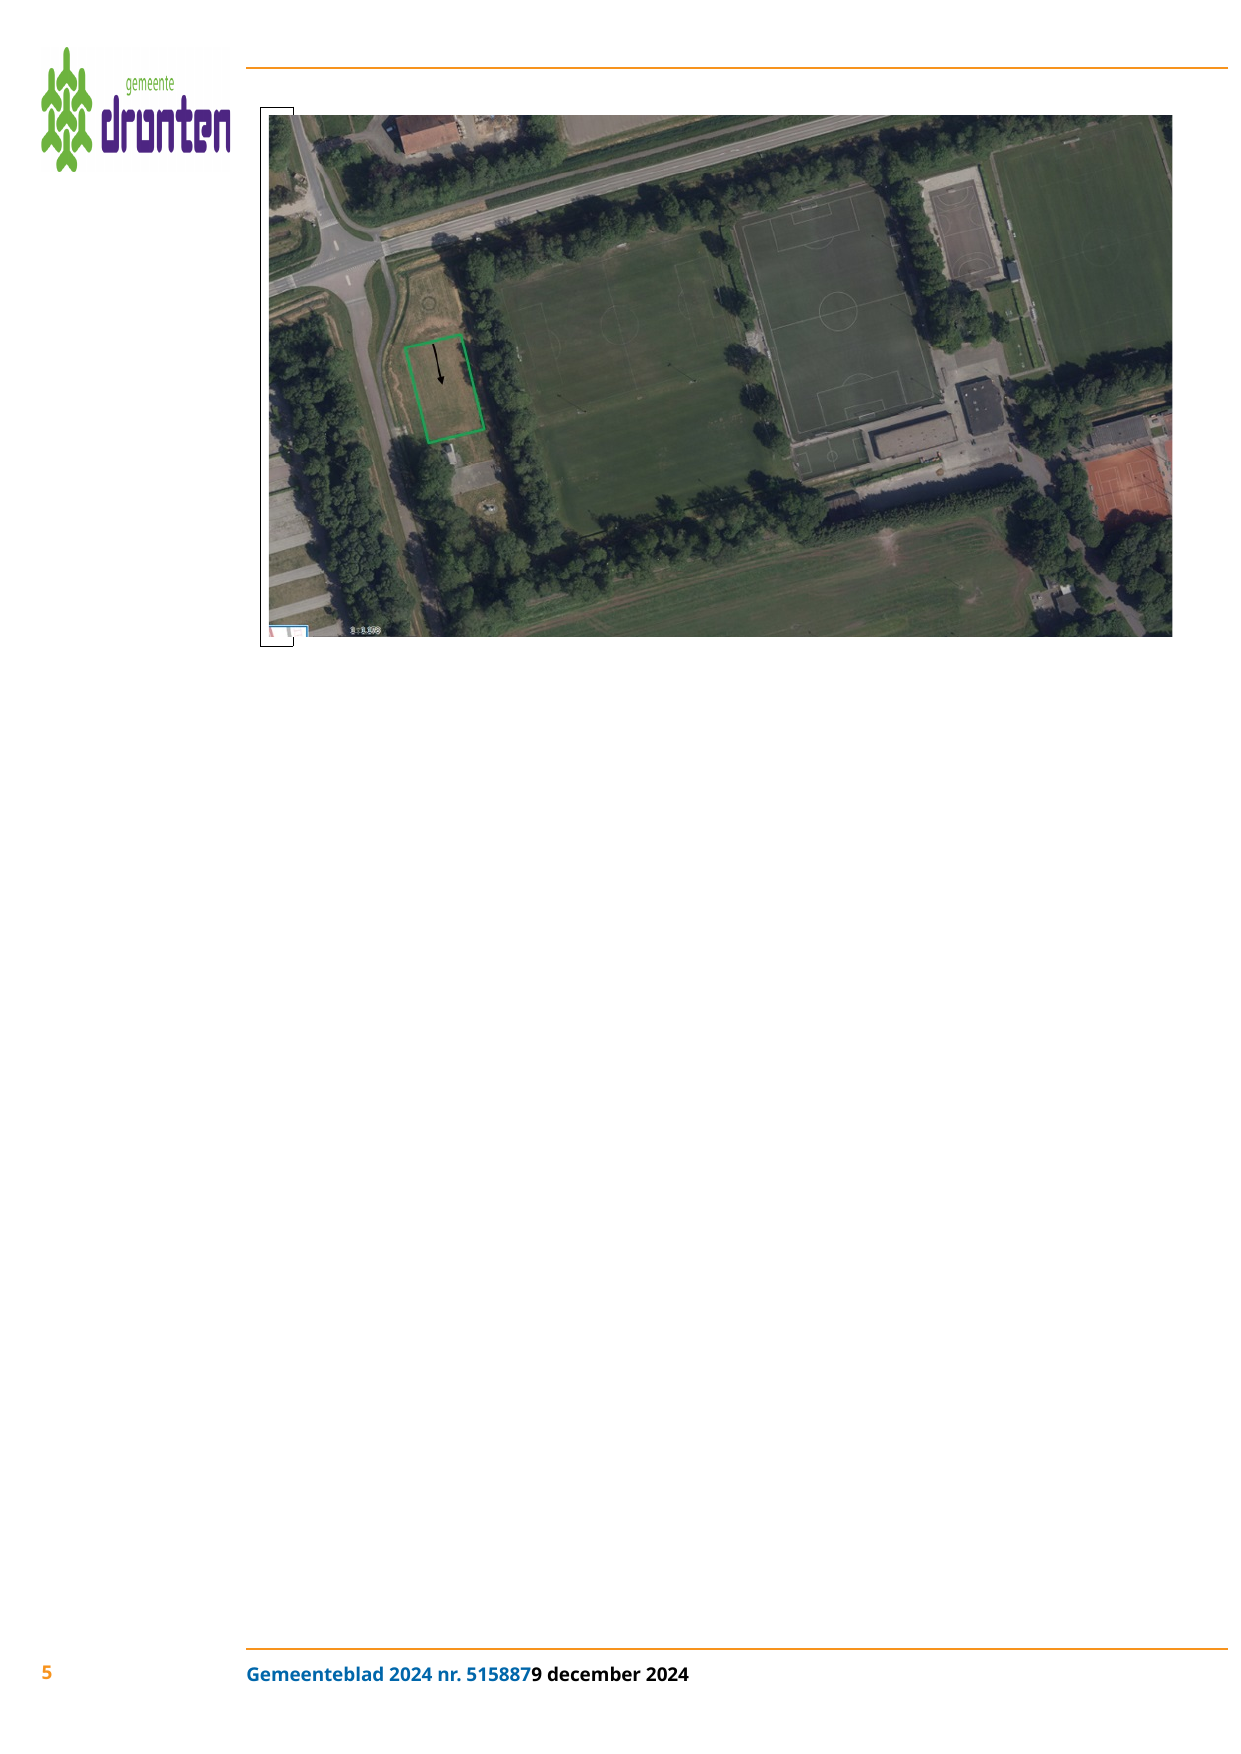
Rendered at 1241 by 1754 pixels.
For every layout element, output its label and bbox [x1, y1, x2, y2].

picture [268, 115, 1173, 637]
picture [41, 47, 231, 172]
